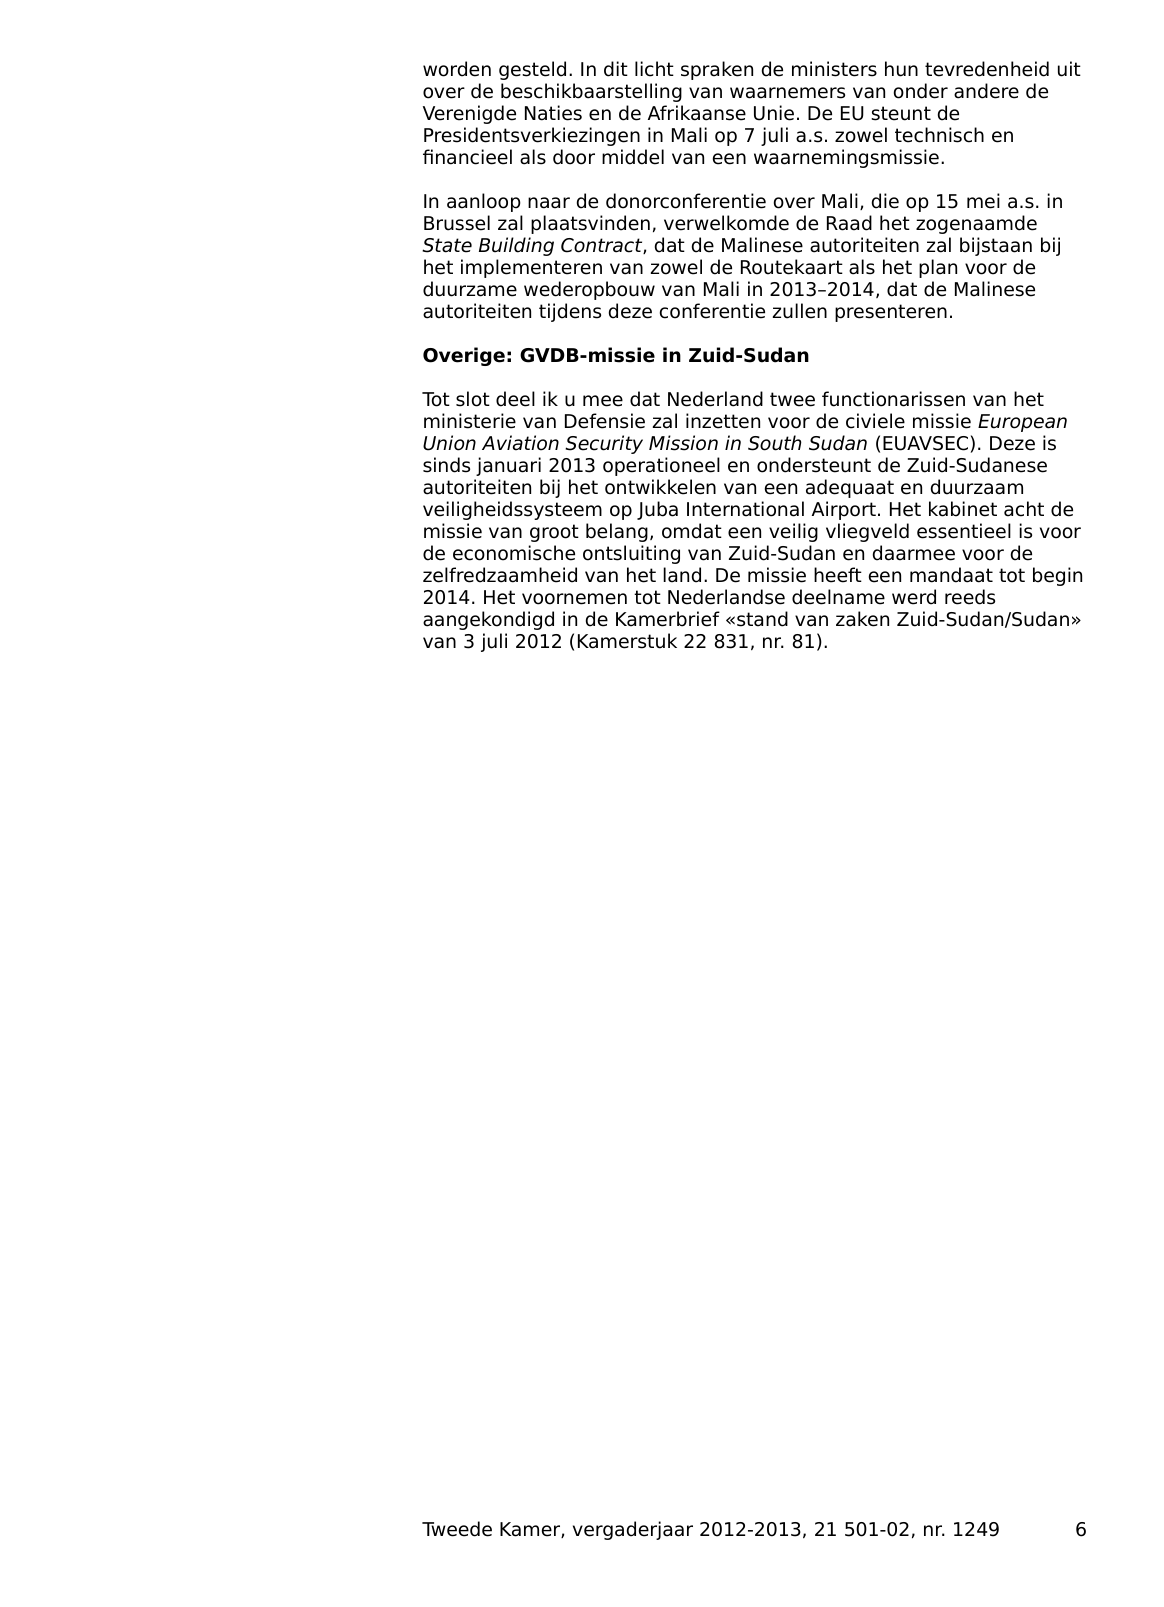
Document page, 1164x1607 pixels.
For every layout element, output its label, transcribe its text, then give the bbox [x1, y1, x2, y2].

text worden gesteld. In dit licht spraken de ministers hun tevredenheid uit over de beschikbaarstelling van waarnemers van onder andere de Verenigde Naties en de Afrikaanse Unie. De EU steunt de Presidentsverkiezingen in Mali op 7 juli a.s. zowel technisch en financieel als door middel van een waarnemingsmissie. [422, 59, 1087, 169]
subtitle Overige: GVDB-missie in Zuid-Sudan [422, 345, 1087, 367]
text In aanloop naar de donorconferentie over Mali, die op 15 mei a.s. in Brussel zal plaatsvinden, verwelkomde de Raad het zogenaamde State Building Contract, dat de Malinese autoriteiten zal bijstaan bij het implementeren van zowel de Routekaart als het plan voor de duurzame wederopbouw van Mali in 2013–2014, dat de Malinese autoriteiten tijdens deze conferentie zullen presenteren. [422, 191, 1087, 323]
text Tot slot deel ik u mee dat Nederland twee functionarissen van het ministerie van Defensie zal inzetten voor de civiele missie European Union Aviation Security Mission in South Sudan (EUAVSEC). Deze is sinds januari 2013 operationeel en ondersteunt de Zuid-Sudanese autoriteiten bij het ontwikkelen van een adequaat en duurzaam veiligheidssysteem op Juba International Airport. Het kabinet acht de missie van groot belang, omdat een veilig vliegveld essentieel is voor de economische ontsluiting van Zuid-Sudan en daarmee voor de zelfredzaamheid van het land. De missie heeft een mandaat tot begin 2014. Het voornemen tot Nederlandse deelname werd reeds aangekondigd in de Kamerbrief «stand van zaken Zuid-Sudan/Sudan» van 3 juli 2012 (Kamerstuk 22 831, nr. 81). [422, 389, 1087, 653]
